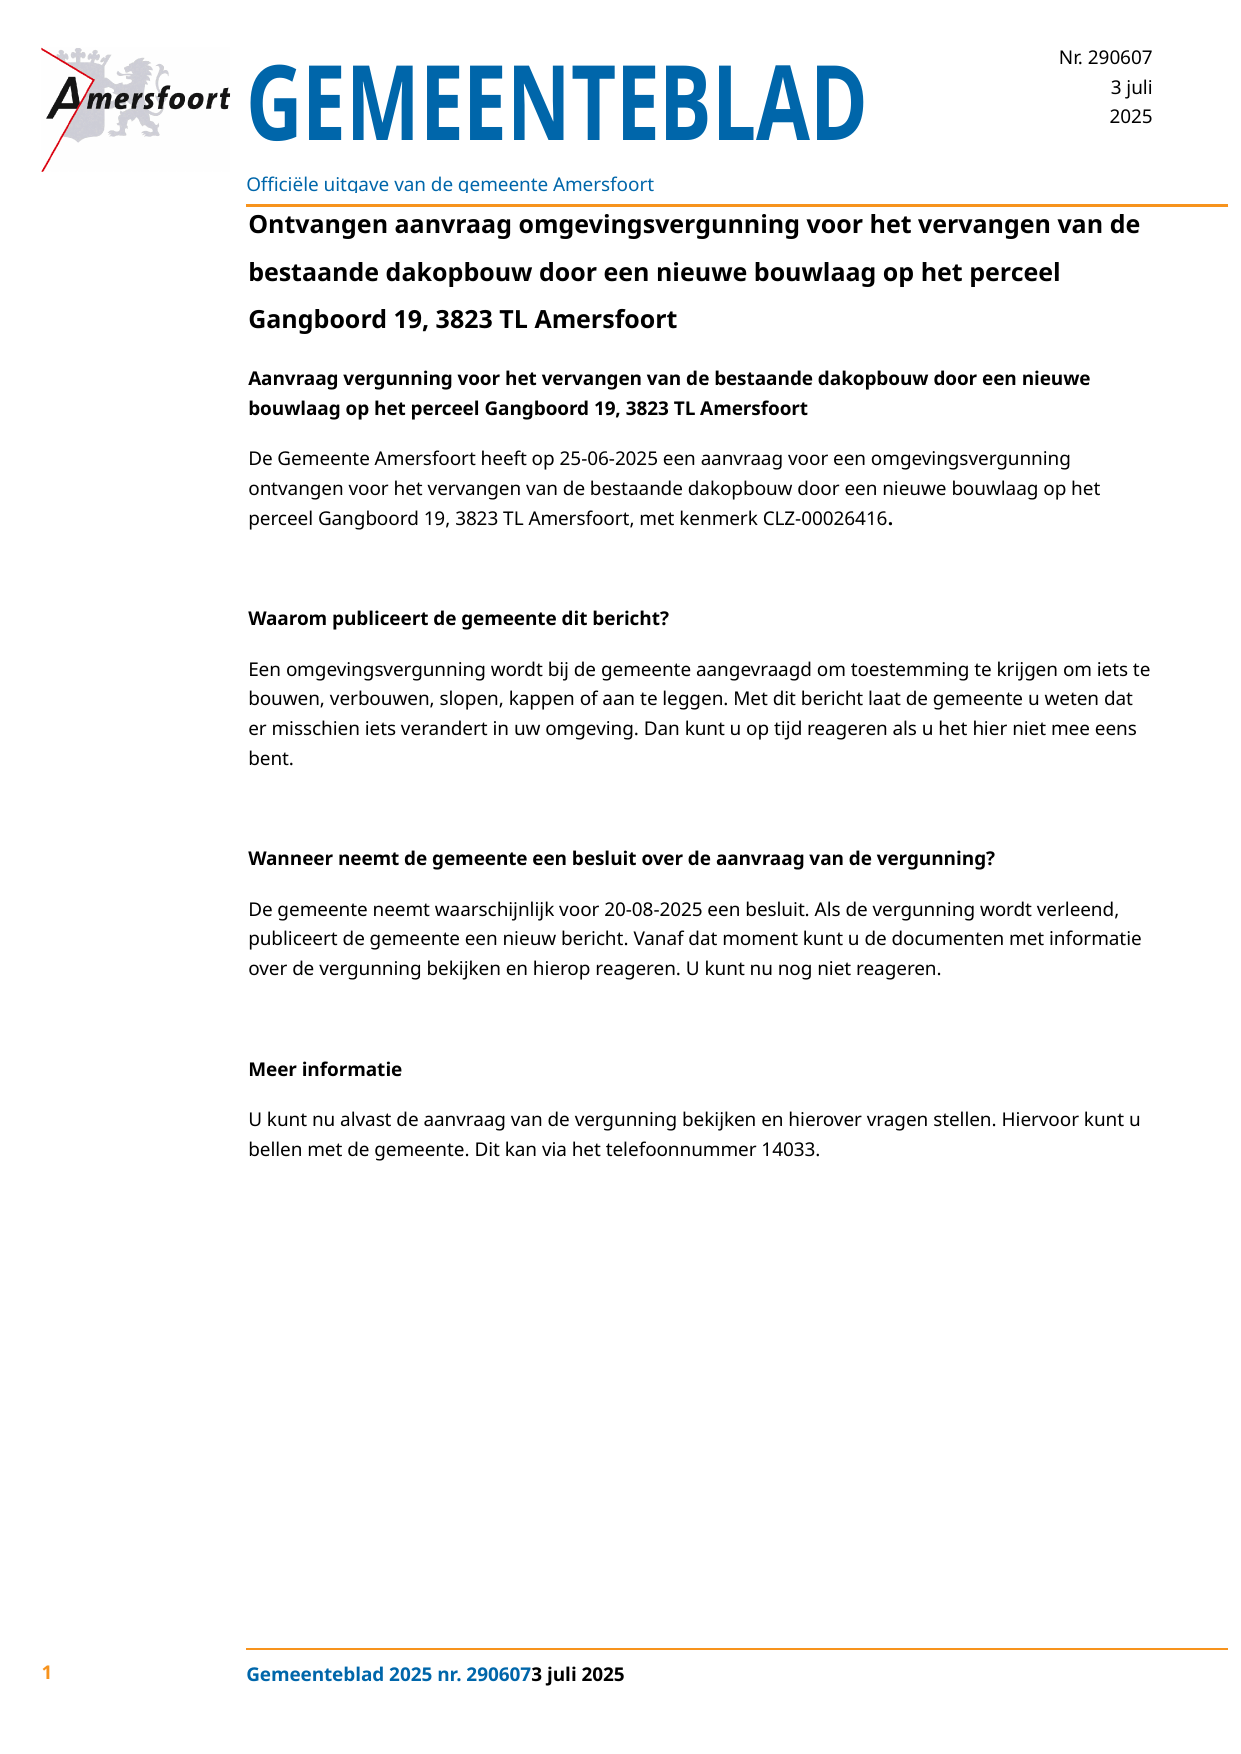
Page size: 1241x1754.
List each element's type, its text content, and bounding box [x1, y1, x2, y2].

text Een omgevingsvergunning wordt bij de gemeente aangevraagd om toestemming te krijgen om iets te bouwen, verbouwen, slopen, kappen of aan te leggen. Met dit bericht laat de gemeente u weten dat er misschien iets verandert in uw omgeving. Dan kunt u op tijd reageren als u het hier niet mee eens bent. [248, 656, 1152, 770]
text Meer informatie [248, 1056, 1152, 1082]
text U kunt nu alvast de aanvraag van de vergunning bekijken en hierover vragen stellen. Hiervoor kunt u bellen met de gemeente. Dit kan via het telefoonnummer 14033. [248, 1106, 1152, 1162]
text De Gemeente Amersfoort heeft op 25-06-2025 een aanvraag voor een omgevingsvergunning ontvangen voor het vervangen van de bestaande dakopbouw door een nieuwe bouwlaag op het perceel Gangboord 19, 3823 TL Amersfoort, met kenmerk CLZ-00026416. [248, 446, 1152, 530]
text Wanneer neemt de gemeente een besluit over de aanvraag van de vergunning? [248, 846, 1152, 871]
picture [41, 47, 231, 172]
text Aanvraag vergunning voor het vervangen van de bestaande dakopbouw door een nieuwe bouwlaag op het perceel Gangboord 19, 3823 TL Amersfoort [248, 366, 1152, 421]
text De gemeente neemt waarschijnlijk voor 20-08-2025 een besluit. Als de vergunning wordt verleend, publiceert de gemeente een nieuw bericht. Vanaf dat moment kunt u de documenten met informatie over de vergunning bekijken en hierop reageren. U kunt nu nog niet reageren. [248, 896, 1152, 981]
text Waarom publiceert de gemeente dit bericht? [248, 606, 1152, 631]
text Ontvangen aanvraag omgevingsvergunning voor het vervangen van de bestaande dakopbouw door een nieuwe bouwlaag op het perceel Gangboord 19, 3823 TL Amersfoort [248, 207, 1152, 336]
